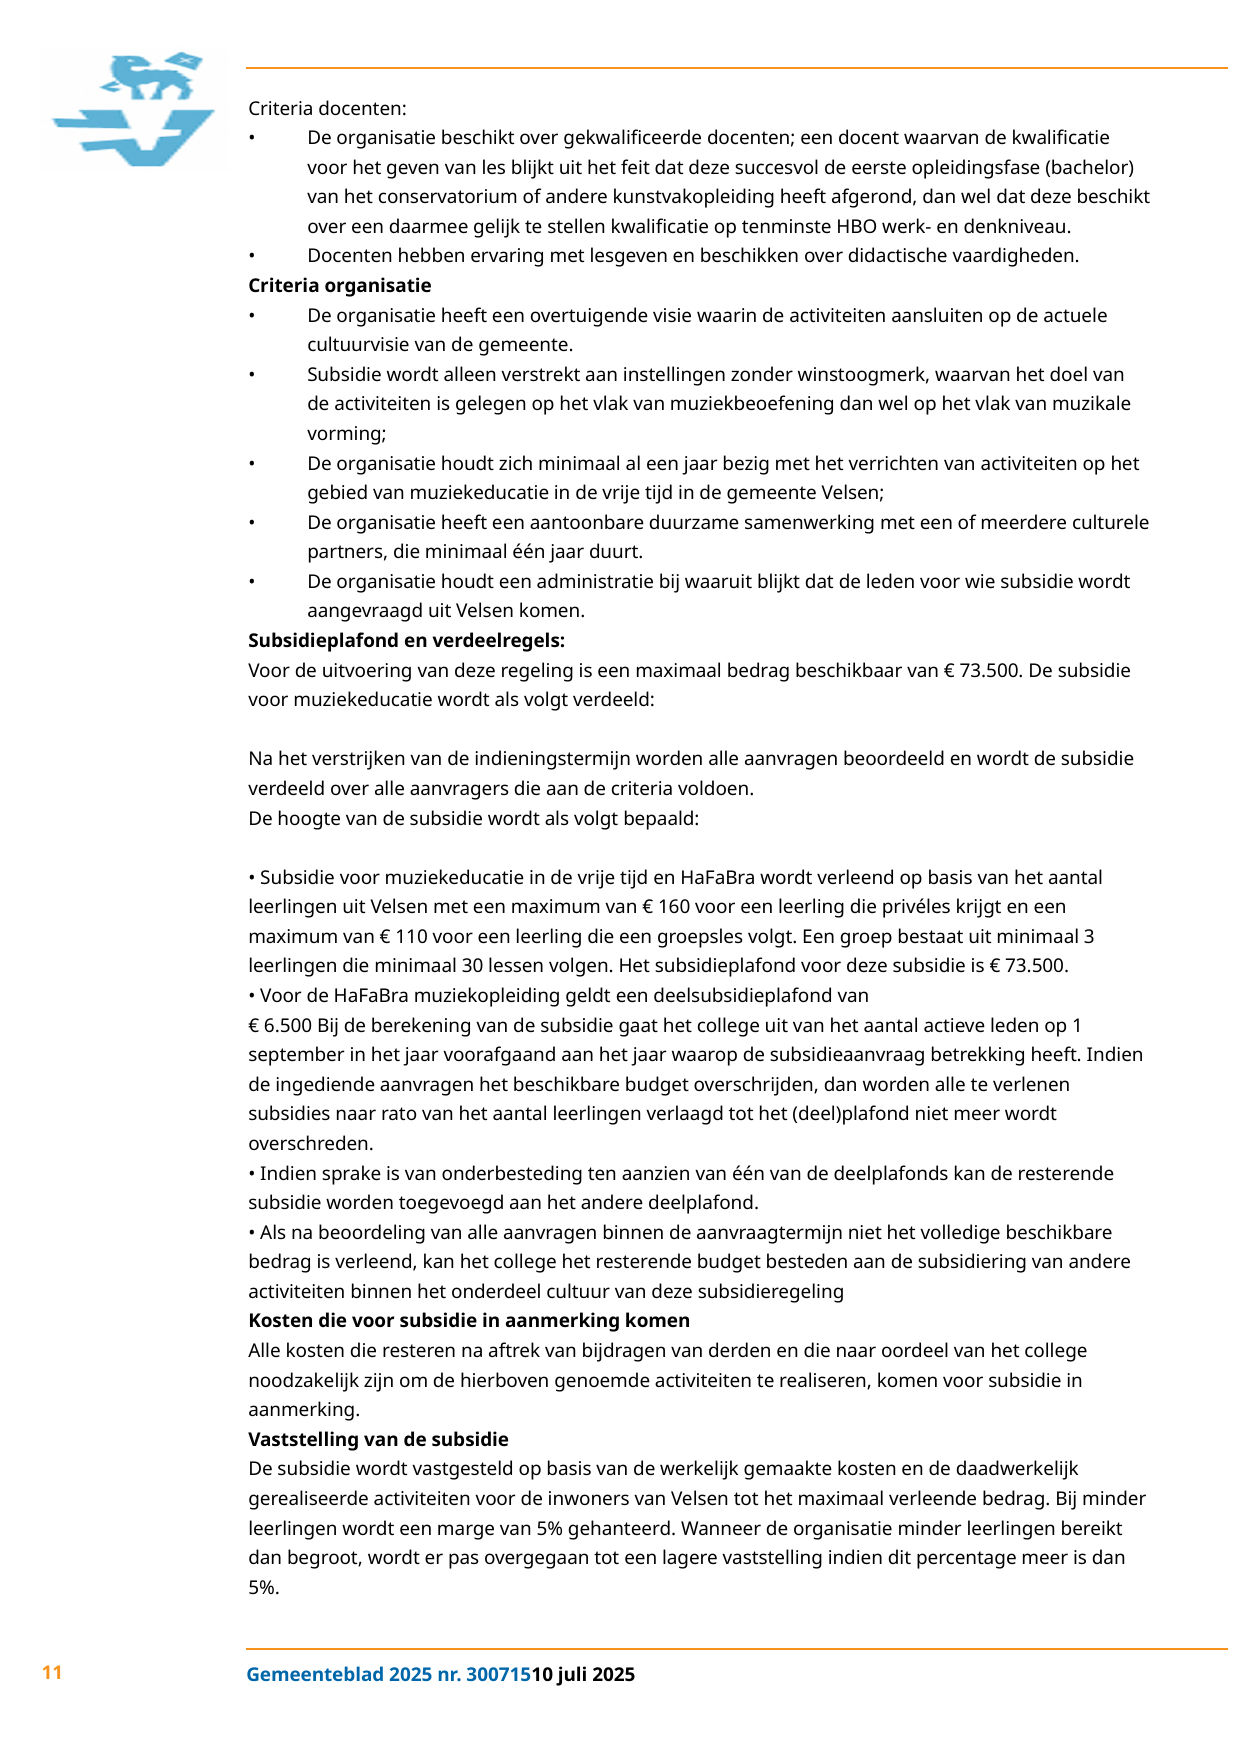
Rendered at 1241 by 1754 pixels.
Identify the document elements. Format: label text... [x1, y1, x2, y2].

list Subsidie wordt alleen verstrekt aan instellingen zonder winstoogmerk, waarvan het doel van de activiteiten is gelegen op het vlak van muziekbeoefening dan wel op het vlak van muzikale vorming; [248, 361, 1152, 446]
text € 6.500 Bij de berekening van de subsidie gaat het college uit van het aantal actieve leden op 1 september in het jaar voorafgaand aan het jaar waarop de subsidieaanvraag betrekking heeft. Indien de ingediende aanvragen het beschikbare budget overschrijden, dan worden alle te verlenen subsidies naar rato van het aantal leerlingen verlaagd tot het (deel)plafond niet meer wordt overschreden. [248, 1012, 1152, 1156]
text Subsidieplafond en verdeelregels: [248, 627, 1152, 653]
text • Voor de HaFaBra muziekopleiding geldt een deelsubsidieplafond van [248, 982, 1152, 1008]
text Na het verstrijken van de indieningstermijn worden alle aanvragen beoordeeld en wordt de subsidie verdeeld over alle aanvragers die aan de criteria voldoen. [248, 746, 1152, 801]
text Criteria docenten: [248, 95, 1152, 121]
text De subsidie wordt vastgesteld op basis van de werkelijk gemaakte kosten en de daadwerkelijk gerealiseerde activiteiten voor de inwoners van Velsen tot het maximaal verleende bedrag. Bij minder leerlingen wordt een marge van 5% gehanteerd. Wanneer de organisatie minder leerlingen bereikt dan begroot, wordt er pas overgegaan tot een lagere vaststelling indien dit percentage meer is dan 5%. [248, 1456, 1152, 1600]
text • Als na beoordeling van alle aanvragen binnen de aanvraagtermijn niet het volledige beschikbare bedrag is verleend, kan het college het resterende budget besteden aan de subsidiering van andere activiteiten binnen het onderdeel cultuur van deze subsidieregeling [248, 1219, 1152, 1304]
text De hoogte van de subsidie wordt als volgt bepaald: [248, 805, 1152, 831]
text Vaststelling van de subsidie [248, 1426, 1152, 1452]
list De organisatie beschikt over gekwalificeerde docenten; een docent waarvan de kwalificatie voor het geven van les blijkt uit het feit dat deze succesvol de eerste opleidingsfase (bachelor) van het conservatorium of andere kunstvakopleiding heeft afgerond, dan wel dat deze beschikt over een daarmee gelijk te stellen kwalificatie op tenminste HBO werk- en denkniveau. [248, 124, 1152, 239]
list De organisatie houdt zich minimaal al een jaar bezig met het verrichten van activiteiten op het gebied van muziekeducatie in de vrije tijd in de gemeente Velsen; [248, 450, 1152, 505]
list De organisatie heeft een aantoonbare duurzame samenwerking met een of meerdere culturele partners, die minimaal één jaar duurt. [248, 509, 1152, 564]
text • Indien sprake is van onderbesteding ten aanzien van één van de deelplafonds kan de resterende subsidie worden toegevoegd aan het andere deelplafond. [248, 1160, 1152, 1215]
text • Subsidie voor muziekeducatie in de vrije tijd en HaFaBra wordt verleend op basis van het aantal leerlingen uit Velsen met een maximum van € 160 voor een leerling die privéles krijgt en een maximum van € 110 voor een leerling die een groepsles volgt. Een groep bestaat uit minimaal 3 leerlingen die minimaal 30 lessen volgen. Het subsidieplafond voor deze subsidie is € 73.500. [248, 864, 1152, 978]
text Alle kosten die resteren na aftrek van bijdragen van derden en die naar oordeel van het college noodzakelijk zijn om de hierboven genoemde activiteiten te realiseren, komen voor subsidie in aanmerking. [248, 1337, 1152, 1422]
text Kosten die voor subsidie in aanmerking komen [248, 1308, 1152, 1333]
picture [41, 47, 231, 172]
list De organisatie heeft een overtuigende visie waarin de activiteiten aansluiten op de actuele cultuurvisie van de gemeente. [248, 302, 1152, 357]
list Docenten hebben ervaring met lesgeven en beschikken over didactische vaardigheden. [248, 243, 1152, 268]
list De organisatie houdt een administratie bij waaruit blijkt dat de leden voor wie subsidie wordt aangevraagd uit Velsen komen. [248, 568, 1152, 623]
text Voor de uitvoering van deze regeling is een maximaal bedrag beschikbaar van € 73.500. De subsidie voor muziekeducatie wordt als volgt verdeeld: [248, 657, 1152, 712]
text Criteria organisatie [248, 272, 1152, 298]
